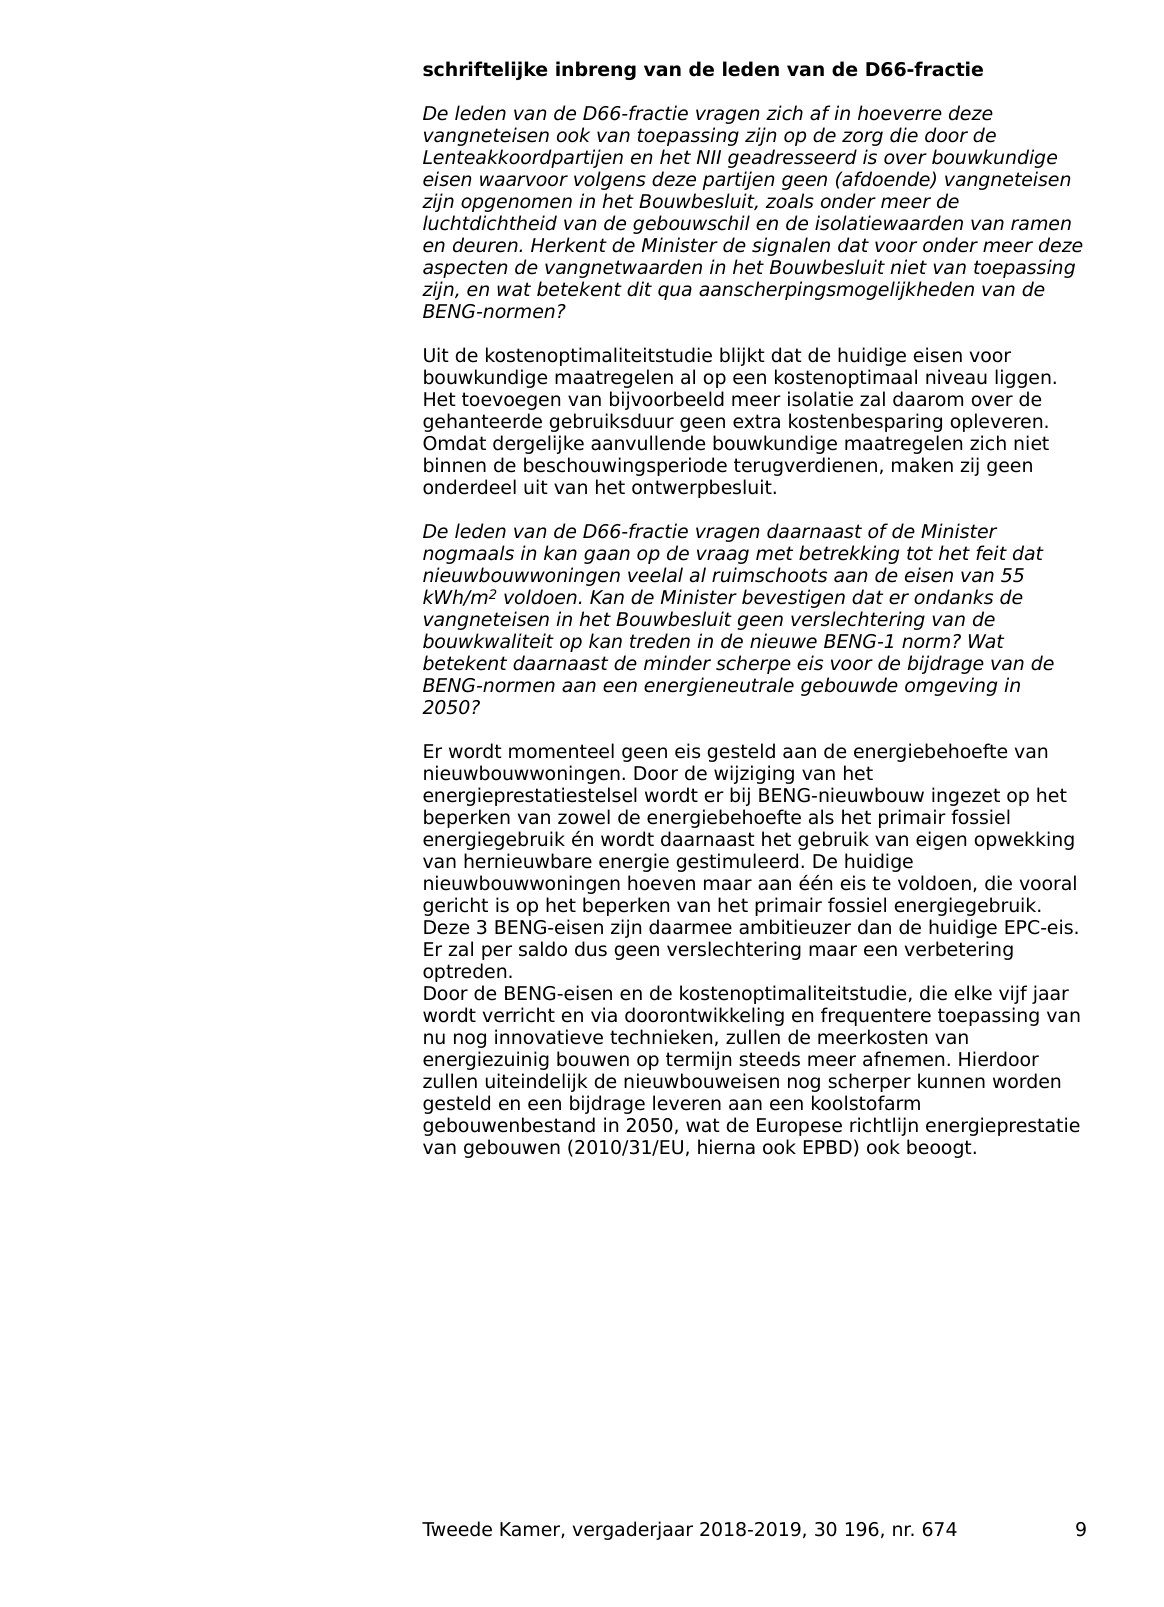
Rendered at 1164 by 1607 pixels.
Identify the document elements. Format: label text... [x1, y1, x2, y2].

text Door de BENG-eisen en de kostenoptimaliteitstudie, die elke vijf jaar wordt verricht en via doorontwikkeling en frequentere toepassing van nu nog innovatieve technieken, zullen de meerkosten van energiezuinig bouwen op termijn steeds meer afnemen. Hierdoor zullen uiteindelijk de nieuwbouweisen nog scherper kunnen worden gesteld en een bijdrage leveren aan een koolstofarm gebouwenbestand in 2050, wat de Europese richtlijn energieprestatie van gebouwen (2010/31/EU, hierna ook EPBD) ook beoogt. [422, 983, 1087, 1159]
text Er wordt momenteel geen eis gesteld aan de energiebehoefte van nieuwbouwwoningen. Door de wijziging van het energieprestatiestelsel wordt er bij BENG-nieuwbouw ingezet op het beperken van zowel de energiebehoefte als het primair fossiel energiegebruik én wordt daarnaast het gebruik van eigen opwekking van hernieuwbare energie gestimuleerd. De huidige nieuwbouwwoningen hoeven maar aan één eis te voldoen, die vooral gericht is op het beperken van het primair fossiel energiegebruik. Deze 3 BENG-eisen zijn daarmee ambitieuzer dan de huidige EPC-eis. Er zal per saldo dus geen verslechtering maar een verbetering optreden. [422, 741, 1087, 983]
subtitle De leden van de D66-fractie vragen daarnaast of de Minister nogmaals in kan gaan op de vraag met betrekking tot het feit dat nieuwbouwwoningen veelal al ruimschoots aan de eisen van 55 kWh/m2 voldoen. Kan de Minister bevestigen dat er ondanks de vangneteisen in het Bouwbesluit geen verslechtering van de bouwkwaliteit op kan treden in de nieuwe BENG-1 norm? Wat betekent daarnaast de minder scherpe eis voor de bijdrage van de BENG-normen aan een energieneutrale gebouwde omgeving in 2050? [422, 521, 1087, 719]
subtitle schriftelijke inbreng van de leden van de D66-fractie [422, 59, 1087, 81]
text De leden van de D66-fractie vragen zich af in hoeverre deze vangneteisen ook van toepassing zijn op de zorg die door de Lenteakkoordpartijen en het NII geadresseerd is over bouwkundige eisen waarvoor volgens deze partijen geen (afdoende) vangneteisen zijn opgenomen in het Bouwbesluit, zoals onder meer de luchtdichtheid van de gebouwschil en de isolatiewaarden van ramen en deuren. Herkent de Minister de signalen dat voor onder meer deze aspecten de vangnetwaarden in het Bouwbesluit niet van toepassing zijn, en wat betekent dit qua aanscherpingsmogelijkheden van de BENG-normen? [422, 103, 1087, 323]
text Uit de kostenoptimaliteitstudie blijkt dat de huidige eisen voor bouwkundige maatregelen al op een kostenoptimaal niveau liggen. Het toevoegen van bijvoorbeeld meer isolatie zal daarom over de gehanteerde gebruiksduur geen extra kostenbesparing opleveren. Omdat dergelijke aanvullende bouwkundige maatregelen zich niet binnen de beschouwingsperiode terugverdienen, maken zij geen onderdeel uit van het ontwerpbesluit. [422, 345, 1087, 499]
